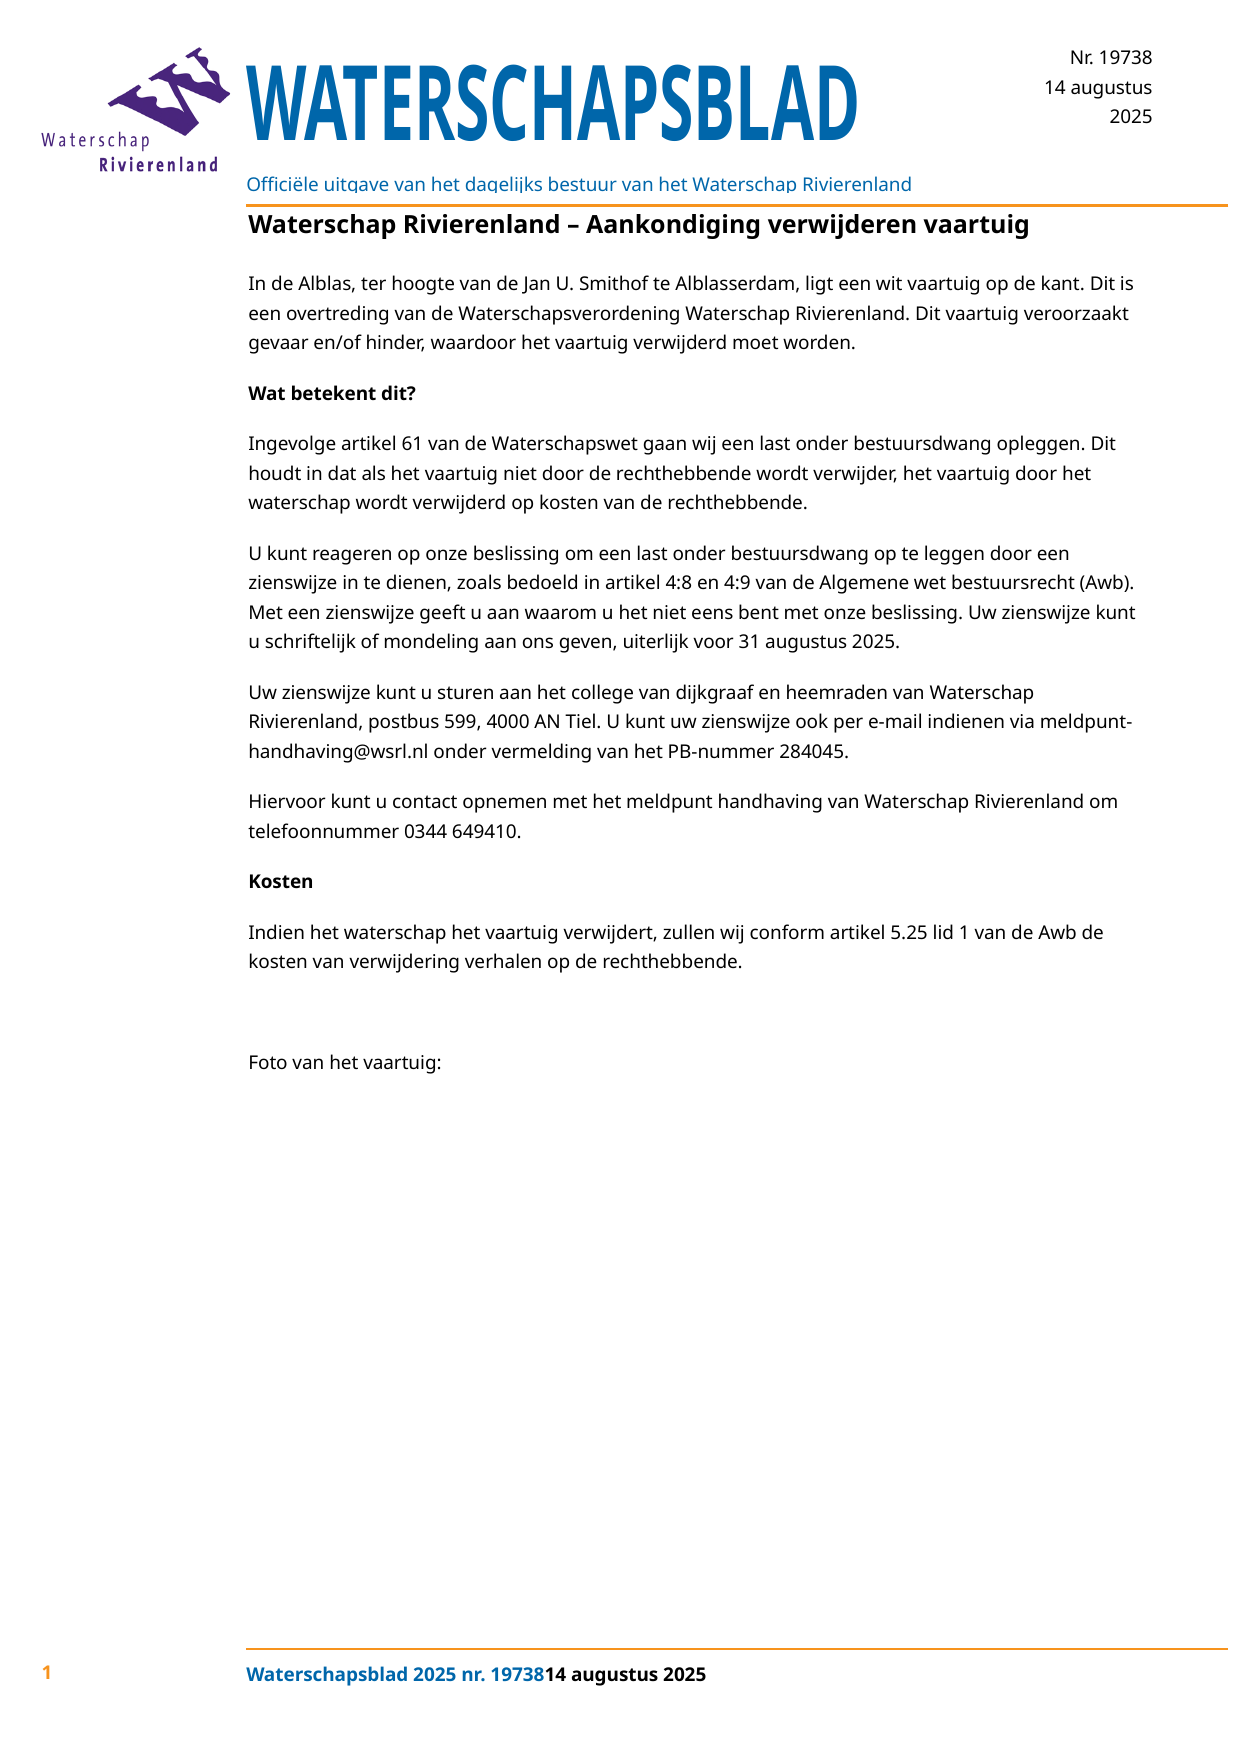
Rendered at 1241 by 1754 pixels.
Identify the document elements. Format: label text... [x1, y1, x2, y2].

text Ingevolge artikel 61 van de Waterschapswet gaan wij een last onder bestuursdwang opleggen. Dit houdt in dat als het vaartuig niet door de rechthebbende wordt verwijder, het vaartuig door het waterschap wordt verwijderd op kosten van de rechthebbende. [248, 430, 1152, 515]
text In de Alblas, ter hoogte van de Jan U. Smithof te Alblasserdam, ligt een wit vaartuig op de kant. Dit is een overtreding van de Waterschapsverordening Waterschap Rivierenland. Dit vaartuig veroorzaakt gevaar en/of hinder, waardoor het vaartuig verwijderd moet worden. [248, 270, 1152, 355]
text Kosten [248, 869, 1152, 894]
text Uw zienswijze kunt u sturen aan het college van dijkgraaf en heemraden van Waterschap Rivierenland, postbus 599, 4000 AN Tiel. U kunt uw zienswijze ook per e-mail indienen via meldpunt-handhaving@wsrl.nl onder vermelding van het PB-nummer 284045. [248, 679, 1152, 764]
text Foto van het vaartuig: [248, 1049, 1152, 1075]
text Indien het waterschap het vaartuig verwijdert, zullen wij conform artikel 5.25 lid 1 van de Awb de kosten van verwijdering verhalen op de rechthebbende. [248, 919, 1152, 974]
text Wat betekent dit? [248, 380, 1152, 406]
text Hiervoor kunt u contact opnemen met het meldpunt handhaving van Waterschap Rivierenland om telefoonnummer 0344 649410. [248, 789, 1152, 844]
picture [41, 47, 231, 172]
text U kunt reageren op onze beslissing om een last onder bestuursdwang op te leggen door een zienswijze in te dienen, zoals bedoeld in artikel 4:8 en 4:9 van de Algemene wet bestuursrecht (Awb). Met een zienswijze geeft u aan waarom u het niet eens bent met onze beslissing. Uw zienswijze kunt u schriftelijk of mondeling aan ons geven, uiterlijk voor 31 augustus 2025. [248, 540, 1152, 654]
text Waterschap Rivierenland – Aankondiging verwijderen vaartuig [248, 207, 1152, 241]
